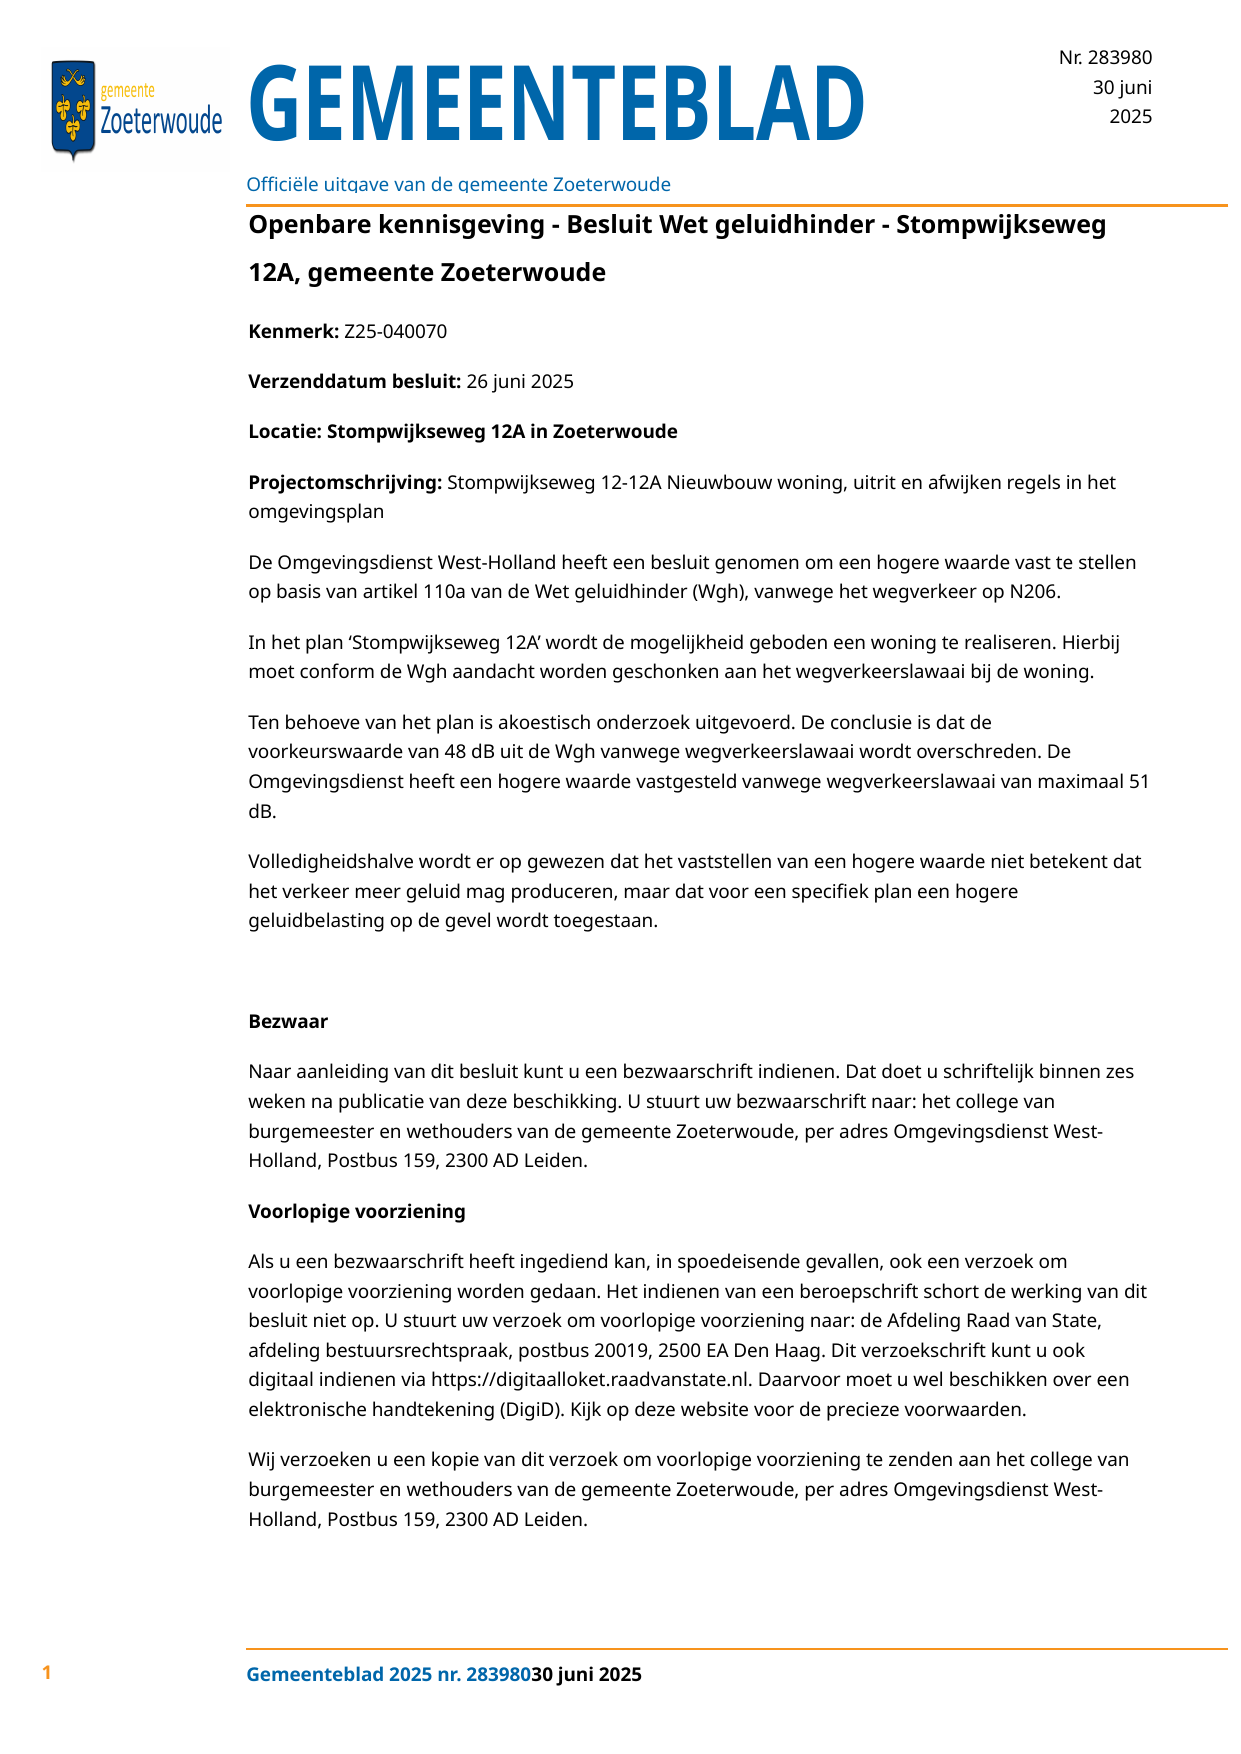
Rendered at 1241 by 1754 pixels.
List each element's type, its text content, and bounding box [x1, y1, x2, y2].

text Bezwaar [248, 1008, 1152, 1034]
text Volledigheidshalve wordt er op gewezen dat het vaststellen van een hogere waarde niet betekent dat het verkeer meer geluid mag produceren, maar dat voor een specifiek plan een hogere geluidbelasting op de gevel wordt toegestaan. [248, 848, 1152, 933]
picture [41, 47, 231, 172]
text Openbare kennisgeving - Besluit Wet geluidhinder - Stompwijkseweg 12A, gemeente Zoeterwoude [248, 207, 1152, 288]
text Voorlopige voorziening [248, 1198, 1152, 1224]
text De Omgevingsdienst West-Holland heeft een besluit genomen om een hogere waarde vast te stellen op basis van artikel 110a van de Wet geluidhinder (Wgh), vanwege het wegverkeer op N206. [248, 549, 1152, 604]
text Kenmerk: Z25-040070 [248, 318, 1152, 344]
text Wij verzoeken u een kopie van dit verzoek om voorlopige voorziening te zenden aan het college van burgemeester en wethouders van de gemeente Zoeterwoude, per adres Omgevingsdienst West-Holland, Postbus 159, 2300 AD Leiden. [248, 1447, 1152, 1532]
text Ten behoeve van het plan is akoestisch onderzoek uitgevoerd. De conclusie is dat de voorkeurswaarde van 48 dB uit de Wgh vanwege wegverkeerslawaai wordt overschreden. De Omgevingsdienst heeft een hogere waarde vastgesteld vanwege wegverkeerslawaai van maximaal 51 dB. [248, 709, 1152, 824]
text Verzenddatum besluit: 26 juni 2025 [248, 368, 1152, 394]
text In het plan ‘Stompwijkseweg 12A’ wordt de mogelijkheid geboden een woning te realiseren. Hierbij moet conform de Wgh aandacht worden geschonken aan het wegverkeerslawaai bij de woning. [248, 629, 1152, 684]
text Projectomschrijving: Stompwijkseweg 12-12A Nieuwbouw woning, uitrit en afwijken regels in het omgevingsplan [248, 469, 1152, 524]
text Naar aanleiding van dit besluit kunt u een bezwaarschrift indienen. Dat doet u schriftelijk binnen zes weken na publicatie van deze beschikking. U stuurt uw bezwaarschrift naar: het college van burgemeester en wethouders van de gemeente Zoeterwoude, per adres Omgevingsdienst West-Holland, Postbus 159, 2300 AD Leiden. [248, 1059, 1152, 1173]
text Als u een bezwaarschrift heeft ingediend kan, in spoedeisende gevallen, ook een verzoek om voorlopige voorziening worden gedaan. Het indienen van een beroepschrift schort de werking van dit besluit niet op. U stuurt uw verzoek om voorlopige voorziening naar: de Afdeling Raad van State, afdeling bestuursrechtspraak, postbus 20019, 2500 EA Den Haag. Dit verzoekschrift kunt u ook digitaal indienen via https://digitaalloket.raadvanstate.nl. Daarvoor moet u wel beschikken over een elektronische handtekening (DigiD). Kijk op deze website voor de precieze voorwaarden. [248, 1248, 1152, 1422]
text Locatie: Stompwijkseweg 12A in Zoeterwoude [248, 419, 1152, 444]
